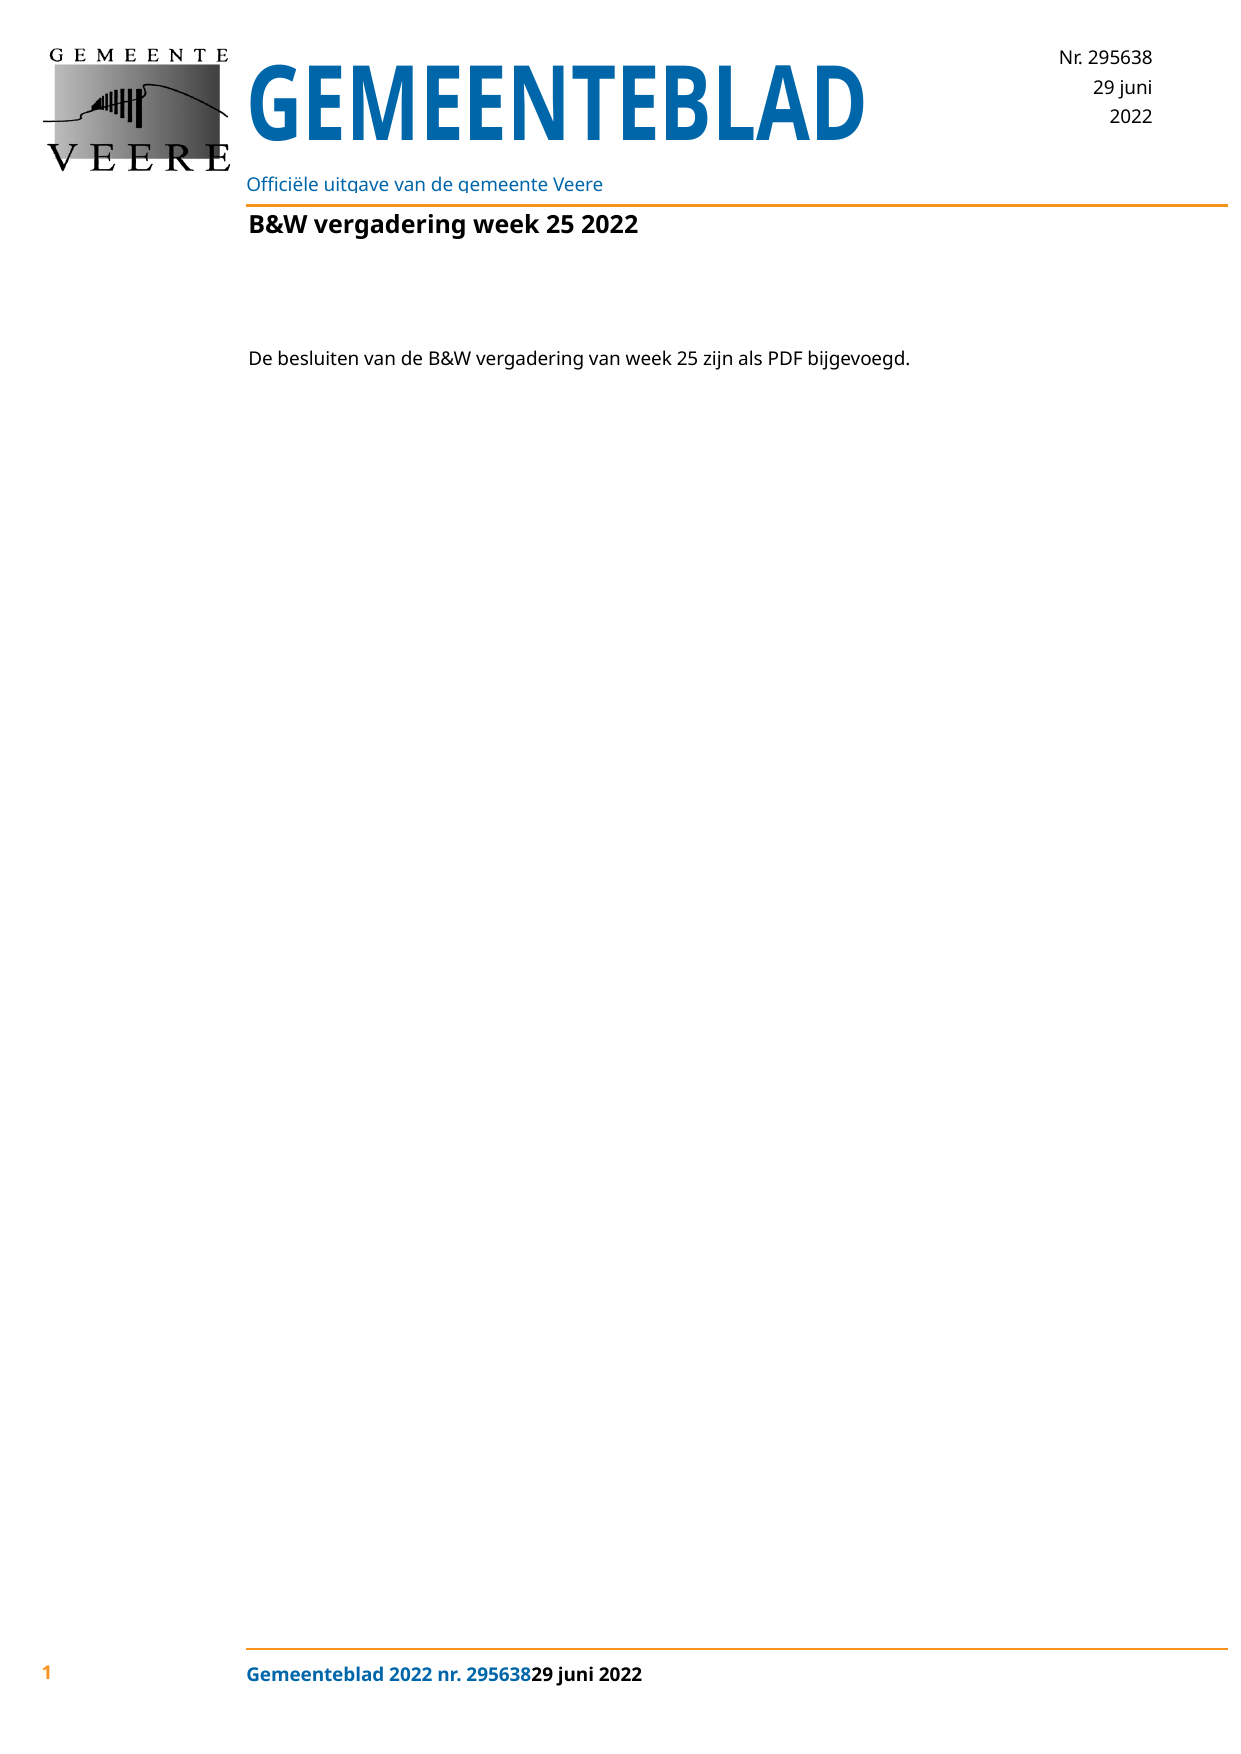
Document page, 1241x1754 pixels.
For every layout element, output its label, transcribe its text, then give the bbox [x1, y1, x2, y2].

text B&W vergadering week 25 2022 [248, 207, 1152, 241]
text De besluiten van de B&W vergadering van week 25 zijn als PDF bijgevoegd. [248, 345, 1152, 371]
picture [41, 47, 231, 172]
